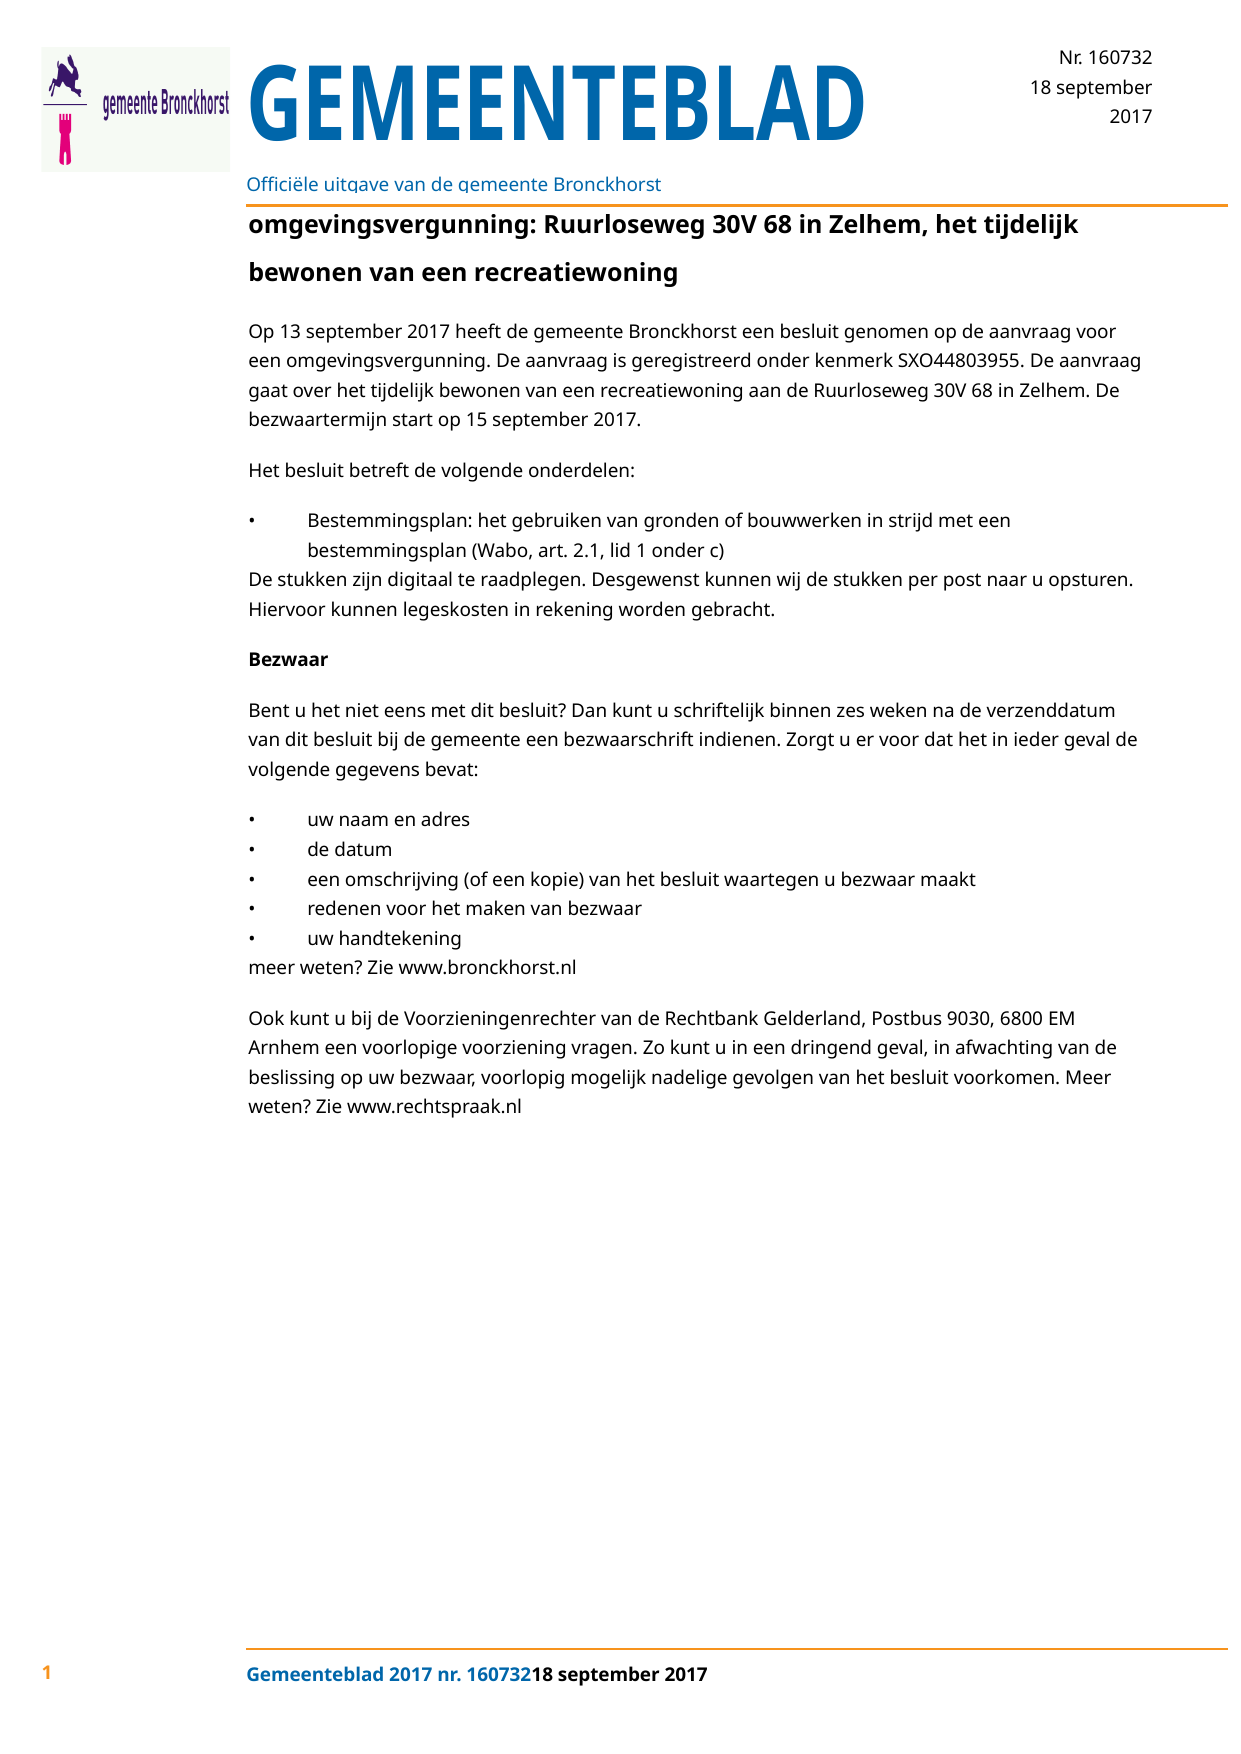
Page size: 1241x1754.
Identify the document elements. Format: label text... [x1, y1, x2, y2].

text Op 13 september 2017 heeft de gemeente Bronckhorst een besluit genomen op de aanvraag voor een omgevingsvergunning. De aanvraag is geregistreerd onder kenmerk SXO44803955. De aanvraag gaat over het tijdelijk bewonen van een recreatiewoning aan de Ruurloseweg 30V 68 in Zelhem. De bezwaartermijn start op 15 september 2017. [248, 318, 1152, 432]
list uw handtekening [248, 925, 1152, 951]
text Bezwaar [248, 647, 1152, 672]
picture [41, 47, 231, 172]
list redenen voor het maken van bezwaar [248, 895, 1152, 921]
text Ook kunt u bij de Voorzieningenrechter van de Rechtbank Gelderland, Postbus 9030, 6800 EM Arnhem een voorlopige voorziening vragen. Zo kunt u in een dringend geval, in afwachting van de beslissing op uw bezwaar, voorlopig mogelijk nadelige gevolgen van het besluit voorkomen. Meer weten? Zie www.rechtspraak.nl [248, 1005, 1152, 1119]
list de datum [248, 836, 1152, 862]
text omgevingsvergunning: Ruurloseweg 30V 68 in Zelhem, het tijdelijk bewonen van een recreatiewoning [248, 207, 1152, 288]
text De stukken zijn digitaal te raadplegen. Desgewenst kunnen wij de stukken per post naar u opsturen. Hiervoor kunnen legeskosten in rekening worden gebracht. [248, 567, 1152, 622]
text Bent u het niet eens met dit besluit? Dan kunt u schriftelijk binnen zes weken na de verzenddatum van dit besluit bij de gemeente een bezwaarschrift indienen. Zorgt u er voor dat het in ieder geval de volgende gegevens bevat: [248, 697, 1152, 782]
list Bestemmingsplan: het gebruiken van gronden of bouwwerken in strijd met een bestemmingsplan (Wabo, art. 2.1, lid 1 onder c) [248, 507, 1152, 563]
list uw naam en adres [248, 807, 1152, 832]
list een omschrijving (of een kopie) van het besluit waartegen u bezwaar maakt [248, 866, 1152, 892]
text Het besluit betreft de volgende onderdelen: [248, 457, 1152, 483]
text meer weten? Zie www.bronckhorst.nl [248, 954, 1152, 980]
